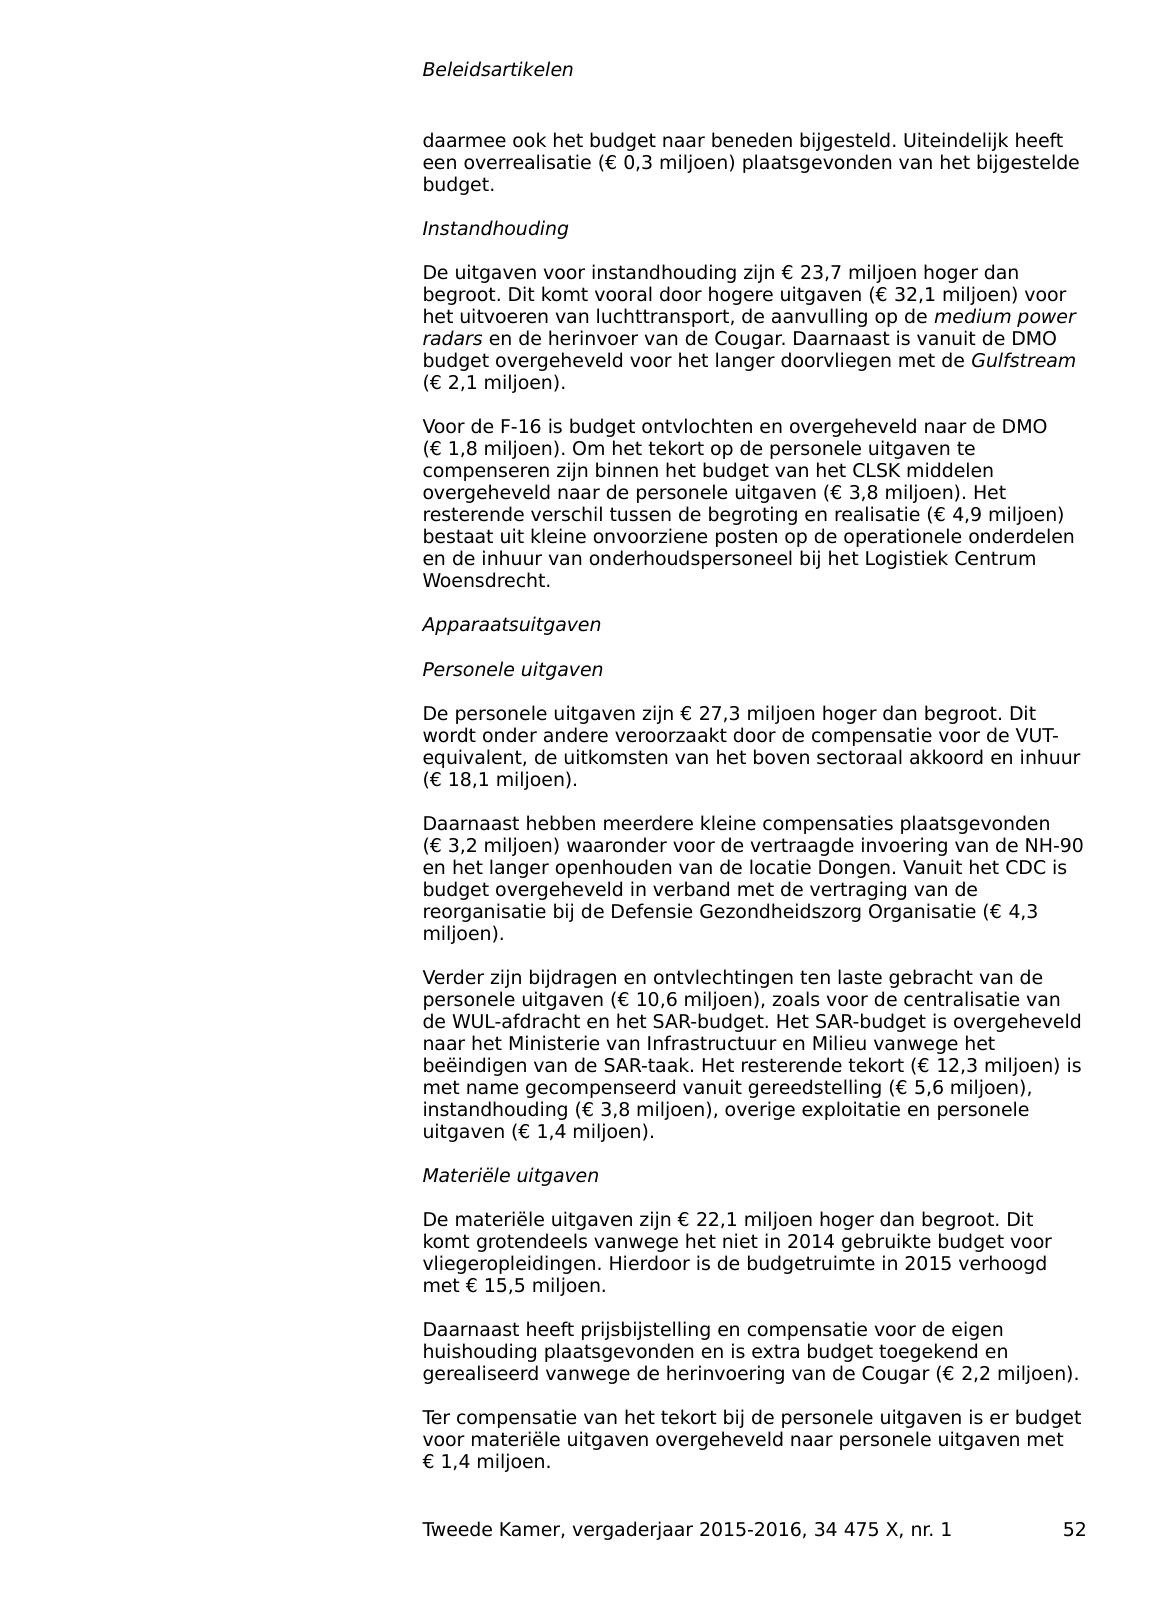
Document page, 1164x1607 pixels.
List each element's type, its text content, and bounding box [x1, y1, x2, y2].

text Voor de F-16 is budget ontvlochten en overgeheveld naar de DMO (€ 1,8 miljoen). Om het tekort op de personele uitgaven te compenseren zijn binnen het budget van het CLSK middelen overgeheveld naar de personele uitgaven (€ 3,8 miljoen). Het resterende verschil tussen de begroting en realisatie (€ 4,9 miljoen) bestaat uit kleine onvoorziene posten op de operationele onderdelen en de inhuur van onderhoudspersoneel bij het Logistiek Centrum Woensdrecht. [422, 416, 1087, 592]
text daarmee ook het budget naar beneden bijgesteld. Uiteindelijk heeft een overrealisatie (€ 0,3 miljoen) plaatsgevonden van het bijgestelde budget. [422, 130, 1087, 196]
text Verder zijn bijdragen en ontvlechtingen ten laste gebracht van de personele uitgaven (€ 10,6 miljoen), zoals voor de centralisatie van de WUL-afdracht en het SAR-budget. Het SAR-budget is overgeheveld naar het Ministerie van Infrastructuur en Milieu vanwege het beëindigen van de SAR-taak. Het resterende tekort (€ 12,3 miljoen) is met name gecompenseerd vanuit gereedstelling (€ 5,6 miljoen), instandhouding (€ 3,8 miljoen), overige exploitatie en personele uitgaven (€ 1,4 miljoen). [422, 967, 1087, 1143]
subtitle Materiële uitgaven [422, 1165, 1087, 1187]
text De materiële uitgaven zijn € 22,1 miljoen hoger dan begroot. Dit komt grotendeels vanwege het niet in 2014 gebruikte budget voor vliegeropleidingen. Hierdoor is de budgetruimte in 2015 verhoogd met € 15,5 miljoen. [422, 1209, 1087, 1297]
text Daarnaast heeft prijsbijstelling en compensatie voor de eigen huishouding plaatsgevonden en is extra budget toegekend en gerealiseerd vanwege de herinvoering van de Cougar (€ 2,2 miljoen). [422, 1319, 1087, 1385]
text De personele uitgaven zijn € 27,3 miljoen hoger dan begroot. Dit wordt onder andere veroorzaakt door de compensatie voor de VUT-equivalent, de uitkomsten van het boven sectoraal akkoord en inhuur (€ 18,1 miljoen). [422, 703, 1087, 791]
subtitle Personele uitgaven [422, 658, 1087, 680]
subtitle Instandhouding [422, 218, 1087, 240]
subtitle Apparaatsuitgaven [422, 614, 1087, 636]
text Ter compensatie van het tekort bij de personele uitgaven is er budget voor materiële uitgaven overgeheveld naar personele uitgaven met € 1,4 miljoen. [422, 1407, 1087, 1473]
text De uitgaven voor instandhouding zijn € 23,7 miljoen hoger dan begroot. Dit komt vooral door hogere uitgaven (€ 32,1 miljoen) voor het uitvoeren van luchttransport, de aanvulling op de medium power radars en de herinvoer van de Cougar. Daarnaast is vanuit de DMO budget overgeheveld voor het langer doorvliegen met de Gulfstream (€ 2,1 miljoen). [422, 262, 1087, 394]
text Daarnaast hebben meerdere kleine compensaties plaatsgevonden (€ 3,2 miljoen) waaronder voor de vertraagde invoering van de NH-90 en het langer openhouden van de locatie Dongen. Vanuit het CDC is budget overgeheveld in verband met de vertraging van de reorganisatie bij de Defensie Gezondheidszorg Organisatie (€ 4,3 miljoen). [422, 813, 1087, 944]
